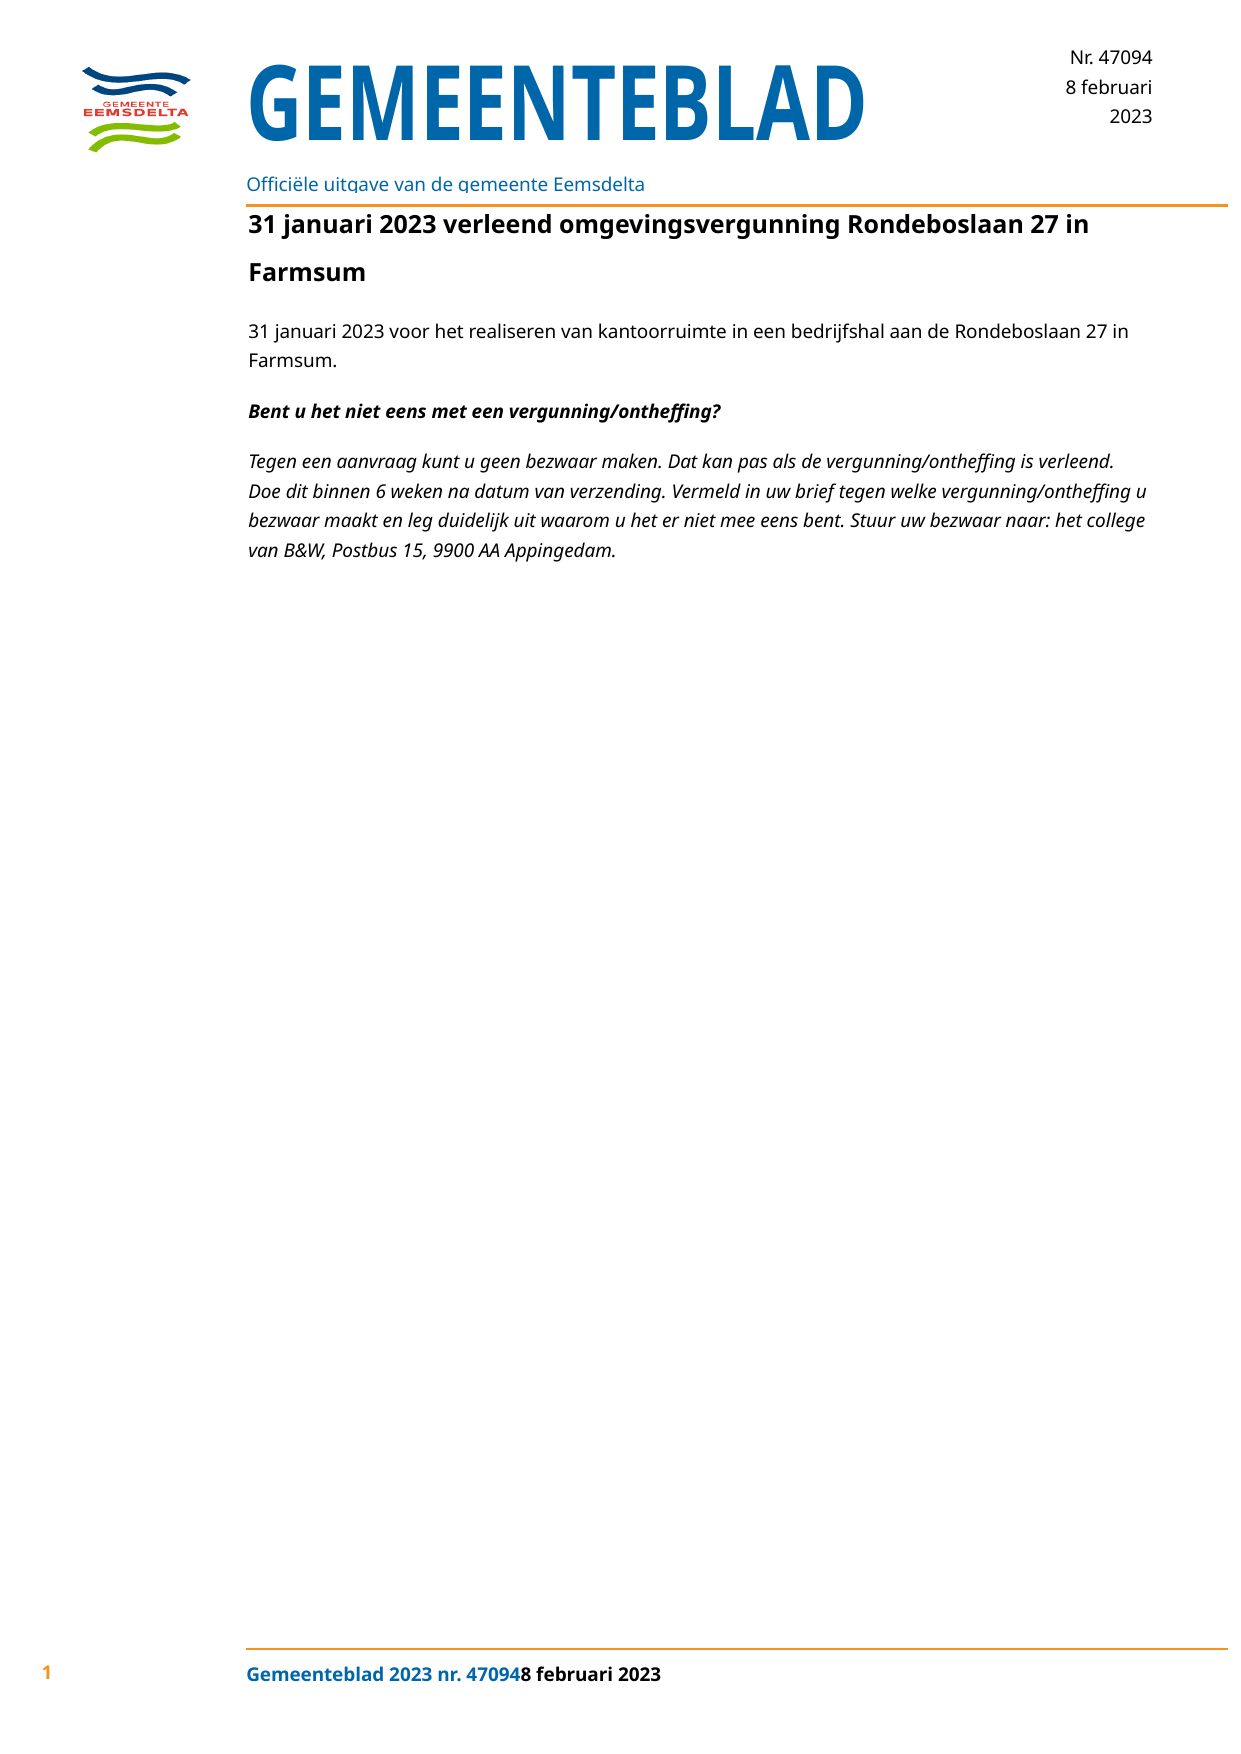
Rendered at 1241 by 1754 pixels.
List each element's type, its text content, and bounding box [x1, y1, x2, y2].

text 31 januari 2023 voor het realiseren van kantoorruimte in een bedrijfshal aan de Rondeboslaan 27 in Farmsum. [248, 318, 1152, 373]
text 31 januari 2023 verleend omgevingsvergunning Rondeboslaan 27 in Farmsum [248, 207, 1152, 288]
text Bent u het niet eens met een vergunning/ontheffing? [248, 398, 1152, 424]
text Tegen een aanvraag kunt u geen bezwaar maken. Dat kan pas als de vergunning/ontheffing is verleend. Doe dit binnen 6 weken na datum van verzending. Vermeld in uw brief tegen welke vergunning/ontheffing u bezwaar maakt en leg duidelijk uit waarom u het er niet mee eens bent. Stuur uw bezwaar naar: het college van B&W, Postbus 15, 9900 AA Appingedam. [248, 448, 1152, 563]
picture [41, 47, 231, 172]
